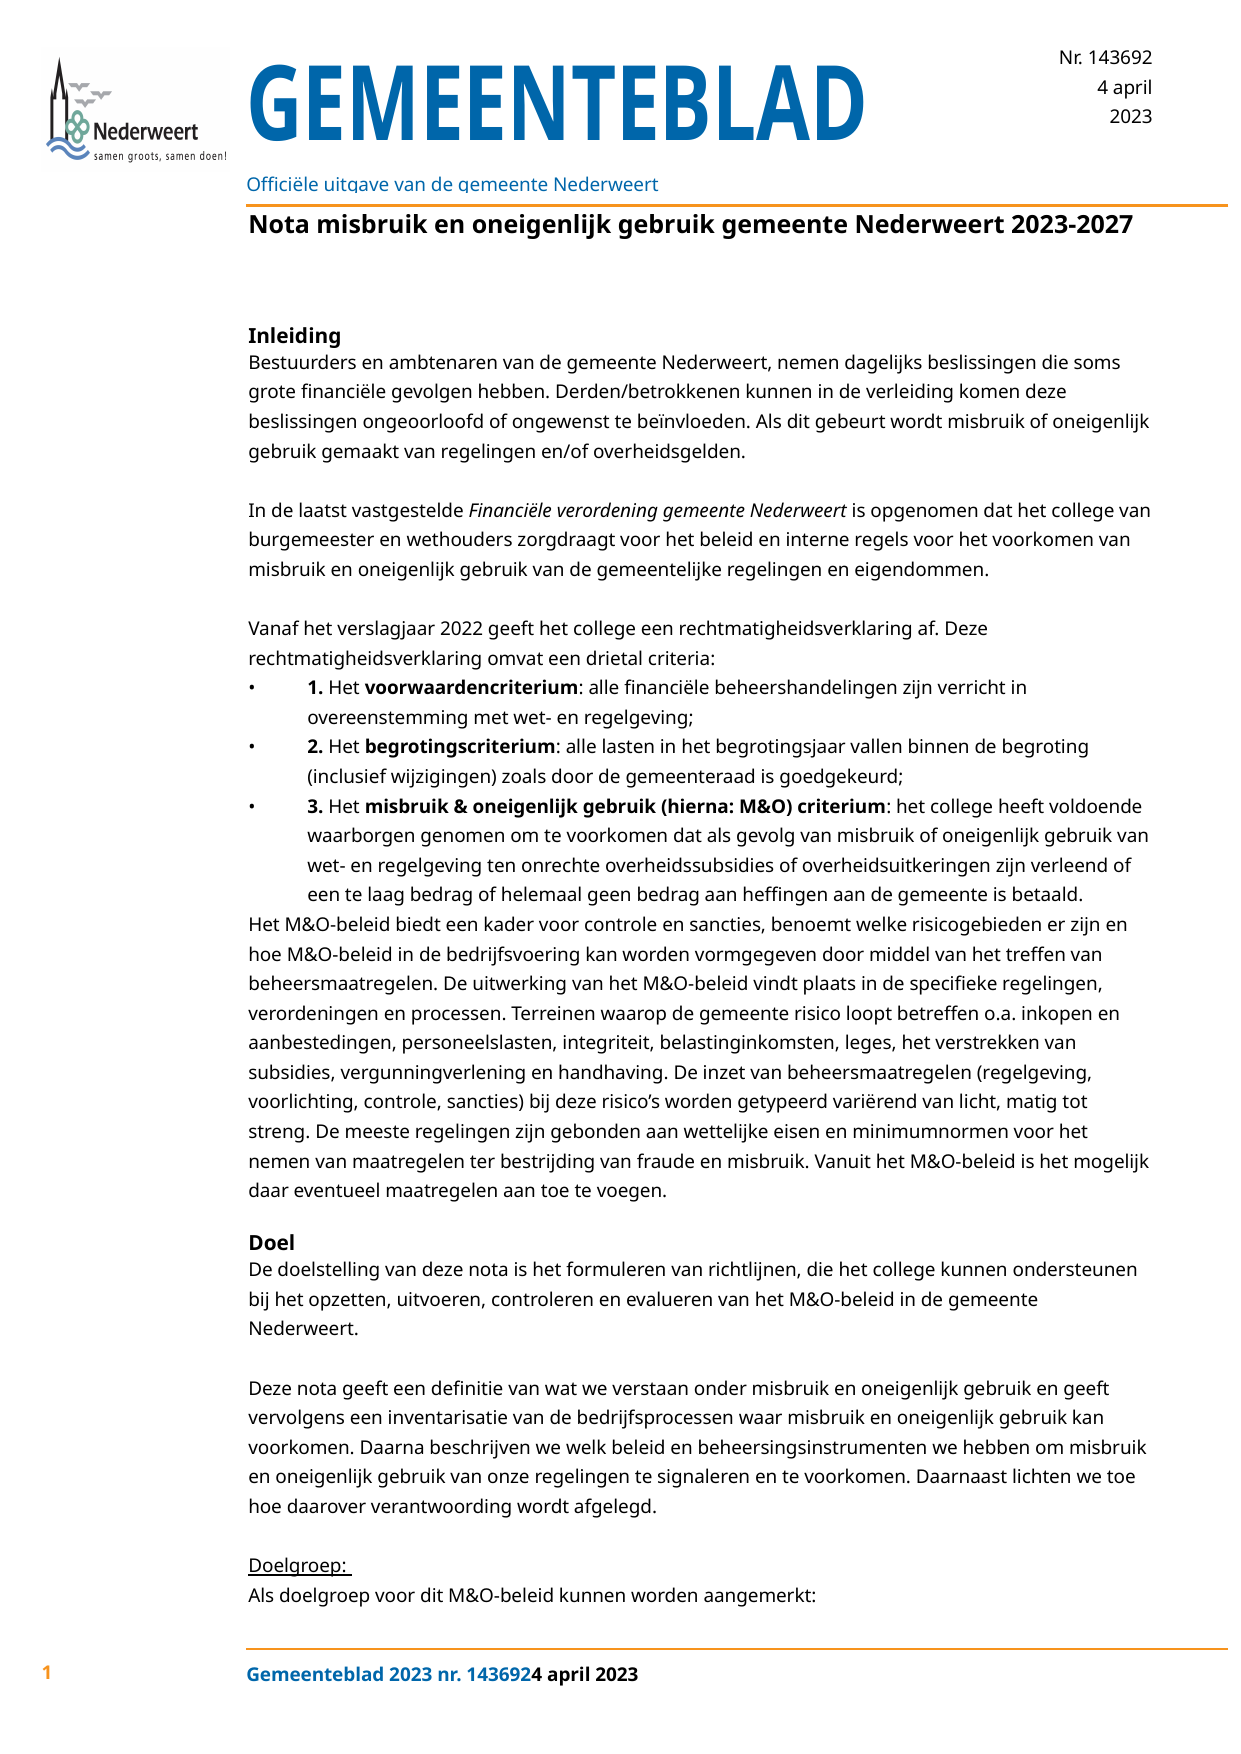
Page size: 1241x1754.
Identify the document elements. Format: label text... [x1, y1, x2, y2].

text Als doelgroep voor dit M&O-beleid kunnen worden aangemerkt: [248, 1582, 1152, 1607]
text Deze nota geeft een definitie van wat we verstaan onder misbruik en oneigenlijk gebruik en geeft vervolgens een inventarisatie van de bedrijfsprocessen waar misbruik en oneigenlijk gebruik kan voorkomen. Daarna beschrijven we welk beleid en beheersingsinstrumenten we hebben om misbruik en oneigenlijk gebruik van onze regelingen te signaleren en te voorkomen. Daarnaast lichten we toe hoe daarover verantwoording wordt afgelegd. [248, 1375, 1152, 1519]
text Inleiding [248, 321, 1152, 349]
list 3. Het misbruik & oneigenlijk gebruik (hierna: M&O) criterium: het college heeft voldoende waarborgen genomen om te voorkomen dat als gevolg van misbruik of oneigenlijk gebruik van wet- en regelgeving ten onrechte overheidssubsidies of overheidsuitkeringen zijn verleend of een te laag bedrag of helemaal geen bedrag aan heffingen aan de gemeente is betaald. [248, 793, 1152, 907]
list 1. Het voorwaardencriterium: alle financiële beheershandelingen zijn verricht in overeenstemming met wet- en regelgeving; [248, 674, 1152, 730]
text Het M&O-beleid biedt een kader voor controle en sancties, benoemt welke risicogebieden er zijn en hoe M&O-beleid in de bedrijfsvoering kan worden vormgegeven door middel van het treffen van beheersmaatregelen. De uitwerking van het M&O-beleid vindt plaats in de specifieke regelingen, verordeningen en processen. Terreinen waarop de gemeente risico loopt betreffen o.a. inkopen en aanbestedingen, personeelslasten, integriteit, belastinginkomsten, leges, het verstrekken van subsidies, vergunningverlening en handhaving. De inzet van beheersmaatregelen (regelgeving, voorlichting, controle, sancties) bij deze risico’s worden getypeerd variërend van licht, matig tot streng. De meeste regelingen zijn gebonden aan wettelijke eisen en minimumnormen voor het nemen van maatregelen ter bestrijding van fraude en misbruik. Vanuit het M&O-beleid is het mogelijk daar eventueel maatregelen aan toe te voegen. [248, 911, 1152, 1203]
picture [41, 47, 231, 172]
text De doelstelling van deze nota is het formuleren van richtlijnen, die het college kunnen ondersteunen bij het opzetten, uitvoeren, controleren en evalueren van het M&O-beleid in de gemeente Nederweert. [248, 1256, 1152, 1341]
text Doel [248, 1228, 1152, 1256]
text In de laatst vastgestelde Financiële verordening gemeente Nederweert is opgenomen dat het college van burgemeester en wethouders zorgdraagt voor het beleid en interne regels voor het voorkomen van misbruik en oneigenlijk gebruik van de gemeentelijke regelingen en eigendommen. [248, 497, 1152, 582]
text Bestuurders en ambtenaren van de gemeente Nederweert, nemen dagelijks beslissingen die soms grote financiële gevolgen hebben. Derden/betrokkenen kunnen in de verleiding komen deze beslissingen ongeoorloofd of ongewenst te beïnvloeden. Als dit gebeurt wordt misbruik of oneigenlijk gebruik gemaakt van regelingen en/of overheidsgelden. [248, 349, 1152, 464]
text Doelgroep: [248, 1552, 1152, 1578]
list 2. Het begrotingscriterium: alle lasten in het begrotingsjaar vallen binnen de begroting (inclusief wijzigingen) zoals door de gemeenteraad is goedgekeurd; [248, 734, 1152, 789]
text Vanaf het verslagjaar 2022 geeft het college een rechtmatigheidsverklaring af. Deze rechtmatigheidsverklaring omvat een drietal criteria: [248, 615, 1152, 671]
text Nota misbruik en oneigenlijk gebruik gemeente Nederweert 2023-2027 [248, 207, 1152, 241]
